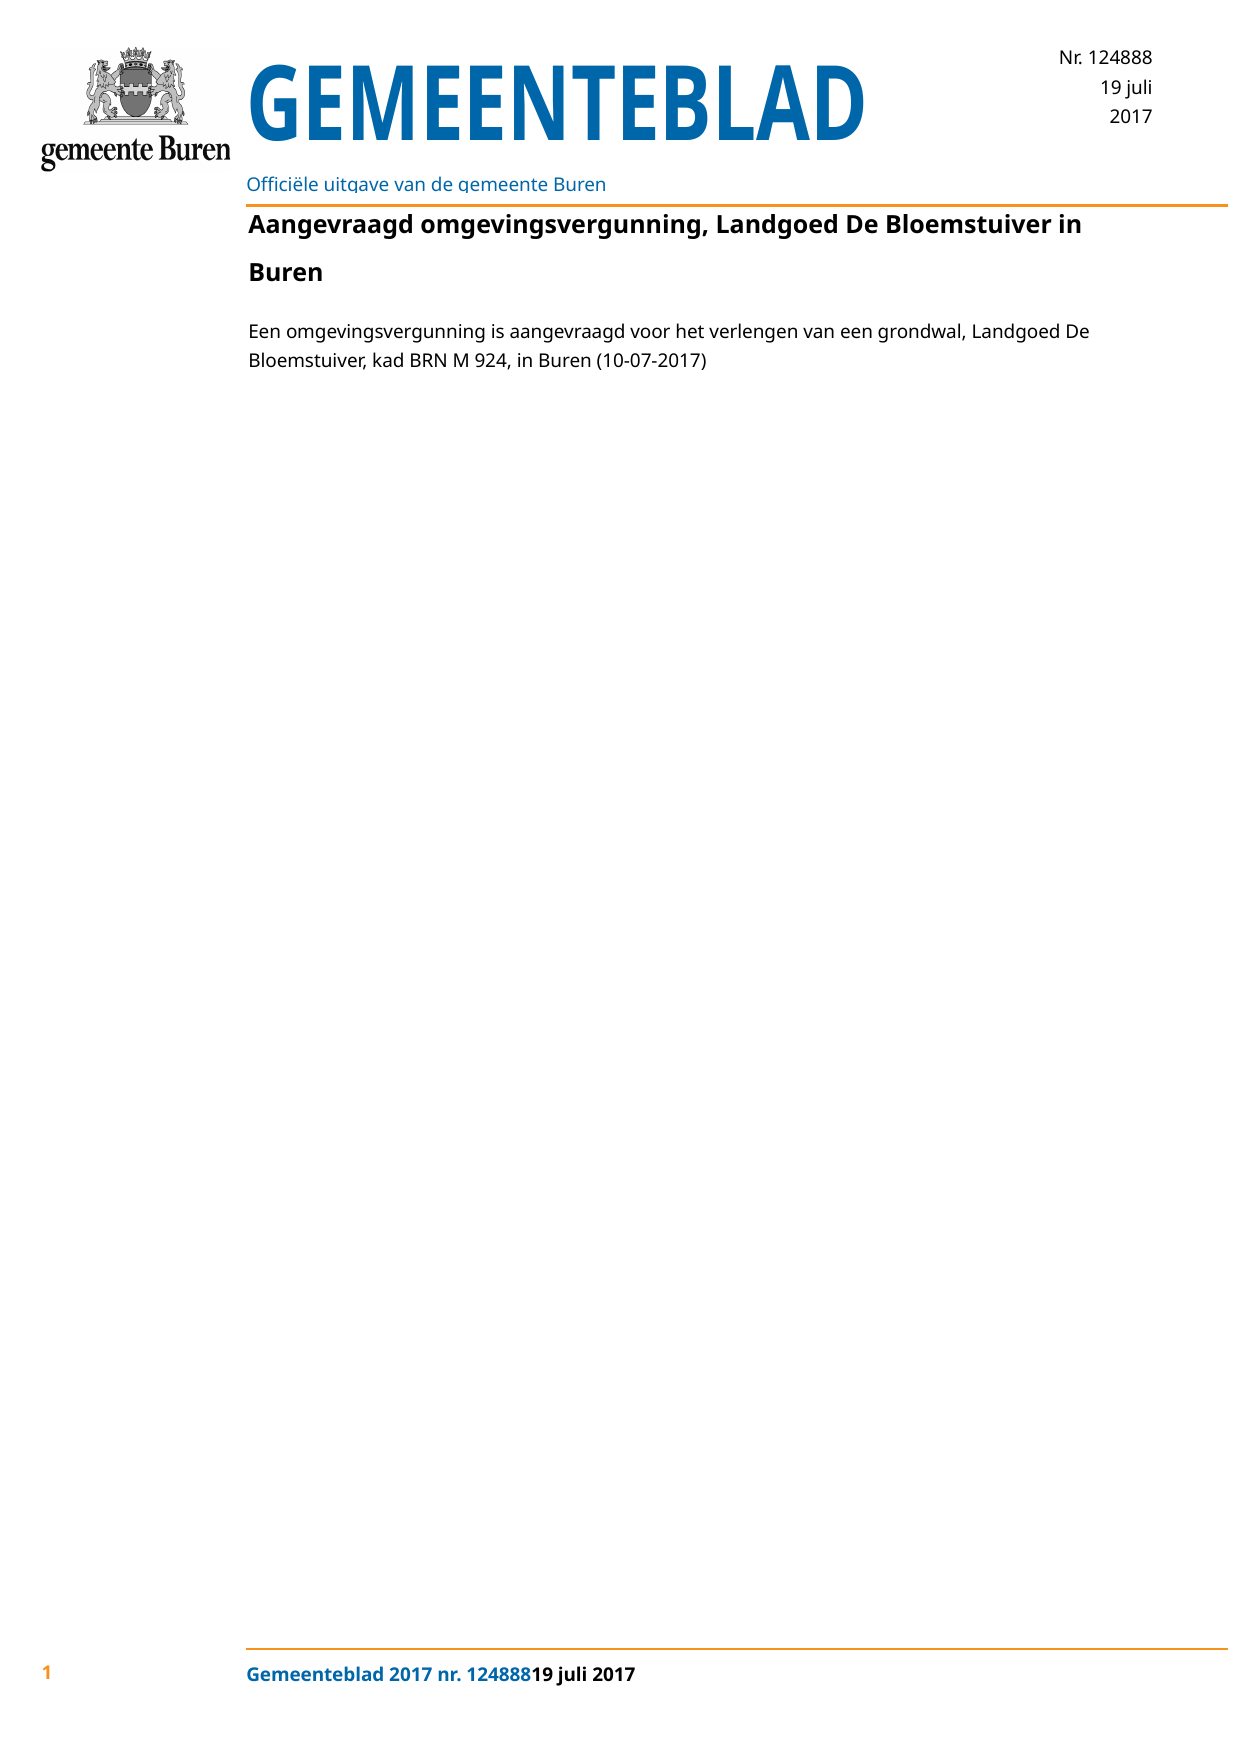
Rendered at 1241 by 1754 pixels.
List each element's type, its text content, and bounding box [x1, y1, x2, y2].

picture [41, 47, 231, 172]
text Aangevraagd omgevingsvergunning, Landgoed De Bloemstuiver in Buren [248, 207, 1152, 288]
text Een omgevingsvergunning is aangevraagd voor het verlengen van een grondwal, Landgoed De Bloemstuiver, kad BRN M 924, in Buren (10-07-2017) [248, 318, 1152, 373]
